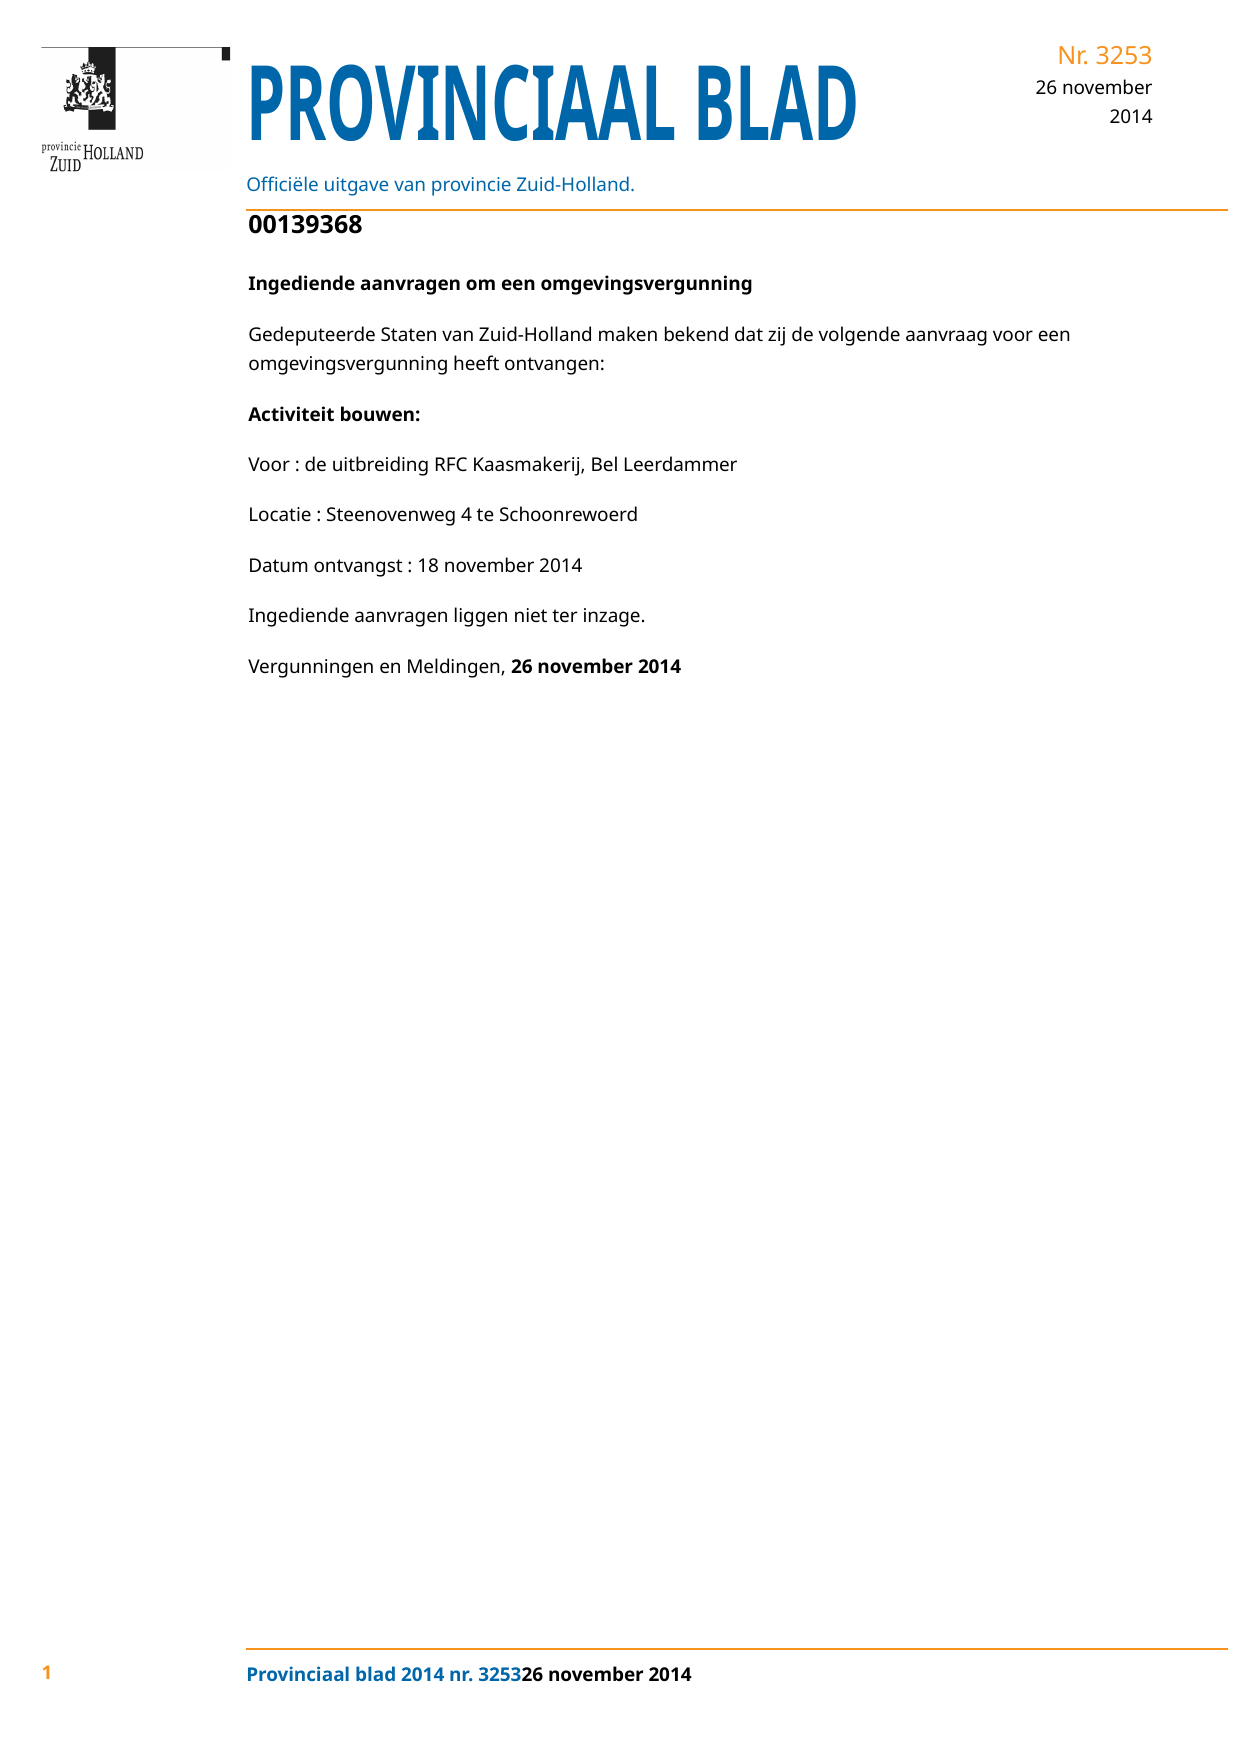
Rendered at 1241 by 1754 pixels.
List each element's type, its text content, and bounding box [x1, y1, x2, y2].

picture [41, 47, 231, 172]
text Ingediende aanvragen om een omgevingsvergunning [248, 270, 1152, 296]
text Activiteit bouwen: [248, 401, 1152, 426]
text 00139368 [248, 211, 1152, 241]
text Ingediende aanvragen liggen niet ter inzage. [248, 602, 1152, 628]
text Datum ontvangst : 18 november 2014 [248, 552, 1152, 578]
text Gedeputeerde Staten van Zuid-Holland maken bekend dat zij de volgende aanvraag voor een omgevingsvergunning heeft ontvangen: [248, 321, 1152, 376]
text Voor : de uitbreiding RFC Kaasmakerij, Bel Leerdammer [248, 451, 1152, 477]
text Vergunningen en Meldingen, 26 november 2014 [248, 653, 1152, 678]
text Locatie : Steenovenweg 4 te Schoonrewoerd [248, 502, 1152, 527]
